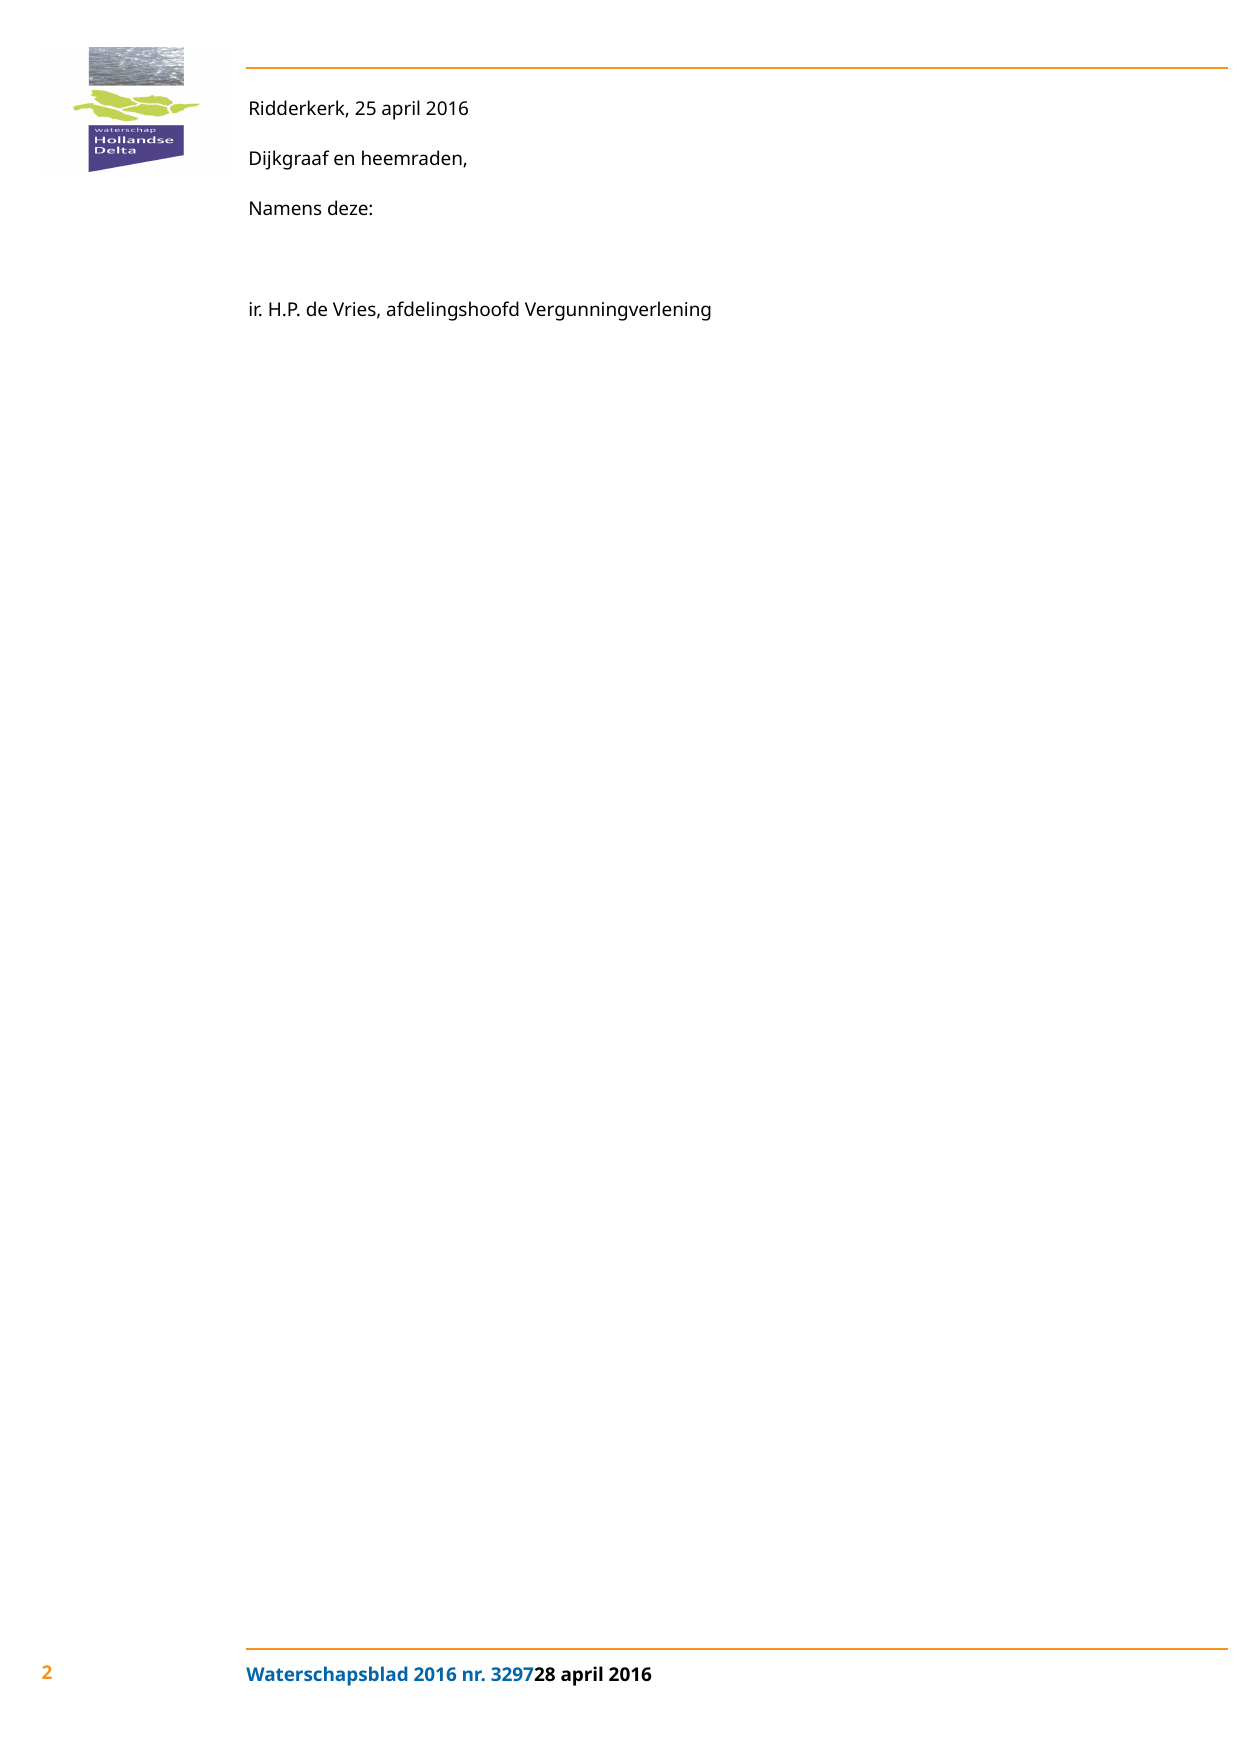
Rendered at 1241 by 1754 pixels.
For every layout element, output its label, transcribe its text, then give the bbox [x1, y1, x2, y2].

picture [41, 47, 231, 172]
text Dijkgraaf en heemraden, [248, 145, 1152, 171]
text Namens deze: [248, 196, 1152, 221]
text Ridderkerk, 25 april 2016 [248, 95, 1152, 121]
text ir. H.P. de Vries, afdelingshoofd Vergunningverlening [248, 296, 1152, 322]
